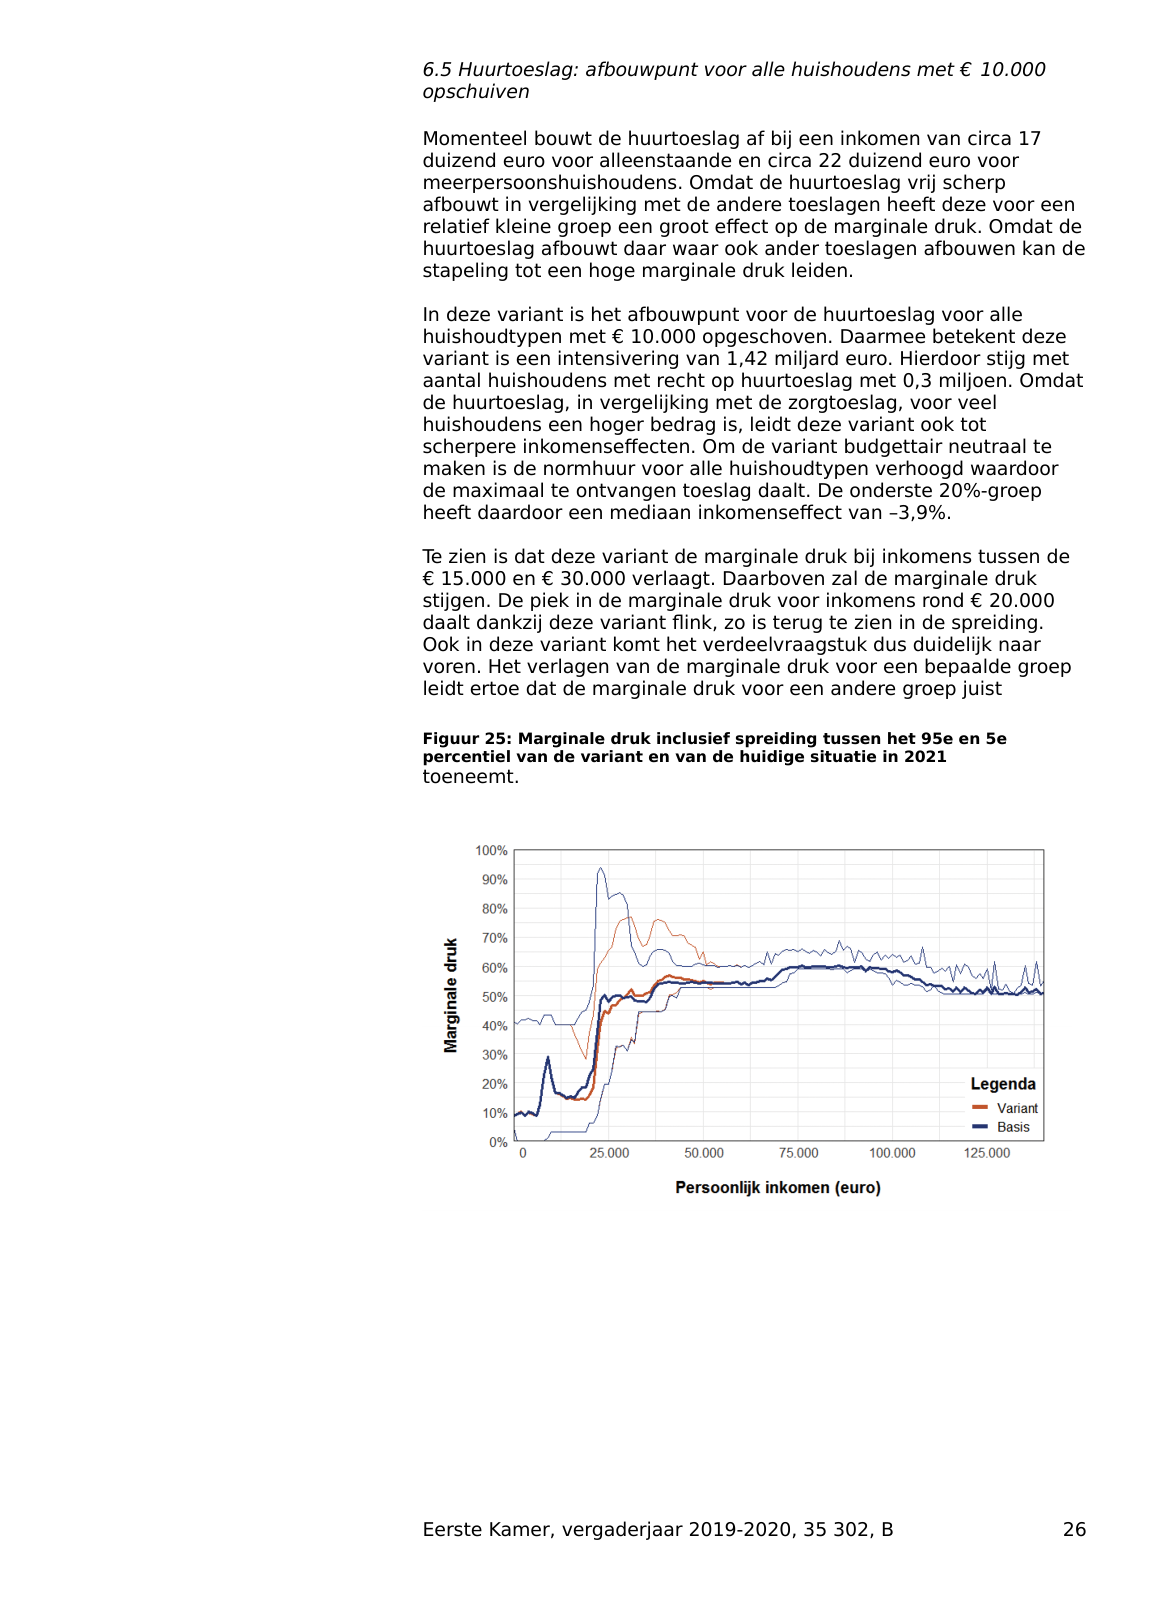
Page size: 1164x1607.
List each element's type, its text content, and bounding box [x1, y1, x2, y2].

subtitle 6.5 Huurtoeslag: afbouwpunt voor alle huishoudens met € 10.000 opschuiven [422, 59, 1087, 103]
text In deze variant is het afbouwpunt voor de huurtoeslag voor alle huishoudtypen met € 10.000 opgeschoven. Daarmee betekent deze variant is een intensivering van 1,42 miljard euro. Hierdoor stijg met aantal huishoudens met recht op huurtoeslag met 0,3 miljoen. Omdat de huurtoeslag, in vergelijking met de zorgtoeslag, voor veel huishoudens een hoger bedrag is, leidt deze variant ook tot scherpere inkomenseffecten. Om de variant budgettair neutraal te maken is de normhuur voor alle huishoudtypen verhoogd waardoor de maximaal te ontvangen toeslag daalt. De onderste 20%-groep heeft daardoor een mediaan inkomenseffect van –3,9%. [422, 304, 1087, 524]
text Figuur 25: Marginale druk inclusief spreiding tussen het 95e en 5e percentiel van de variant en van de huidige situatie in 2021 [422, 730, 1072, 766]
text Te zien is dat deze variant de marginale druk bij inkomens tussen de € 15.000 en € 30.000 verlaagt. Daarboven zal de marginale druk stijgen. De piek in de marginale druk voor inkomens rond € 20.000 daalt dankzij deze variant flink, zo is terug te zien in de spreiding. Ook in deze variant komt het verdeelvraagstuk dus duidelijk naar voren. Het verlagen van de marginale druk voor een bepaalde groep leidt ertoe dat de marginale druk voor een andere groep juist toeneemt. [422, 546, 1087, 788]
text Momenteel bouwt de huurtoeslag af bij een inkomen van circa 17 duizend euro voor alleenstaande en circa 22 duizend euro voor meerpersoonshuishoudens. Omdat de huurtoeslag vrij scherp afbouwt in vergelijking met de andere toeslagen heeft deze voor een relatief kleine groep een groot effect op de marginale druk. Omdat de huurtoeslag afbouwt daar waar ook ander toeslagen afbouwen kan de stapeling tot een hoge marginale druk leiden. [422, 128, 1087, 282]
picture [422, 843, 1072, 1211]
